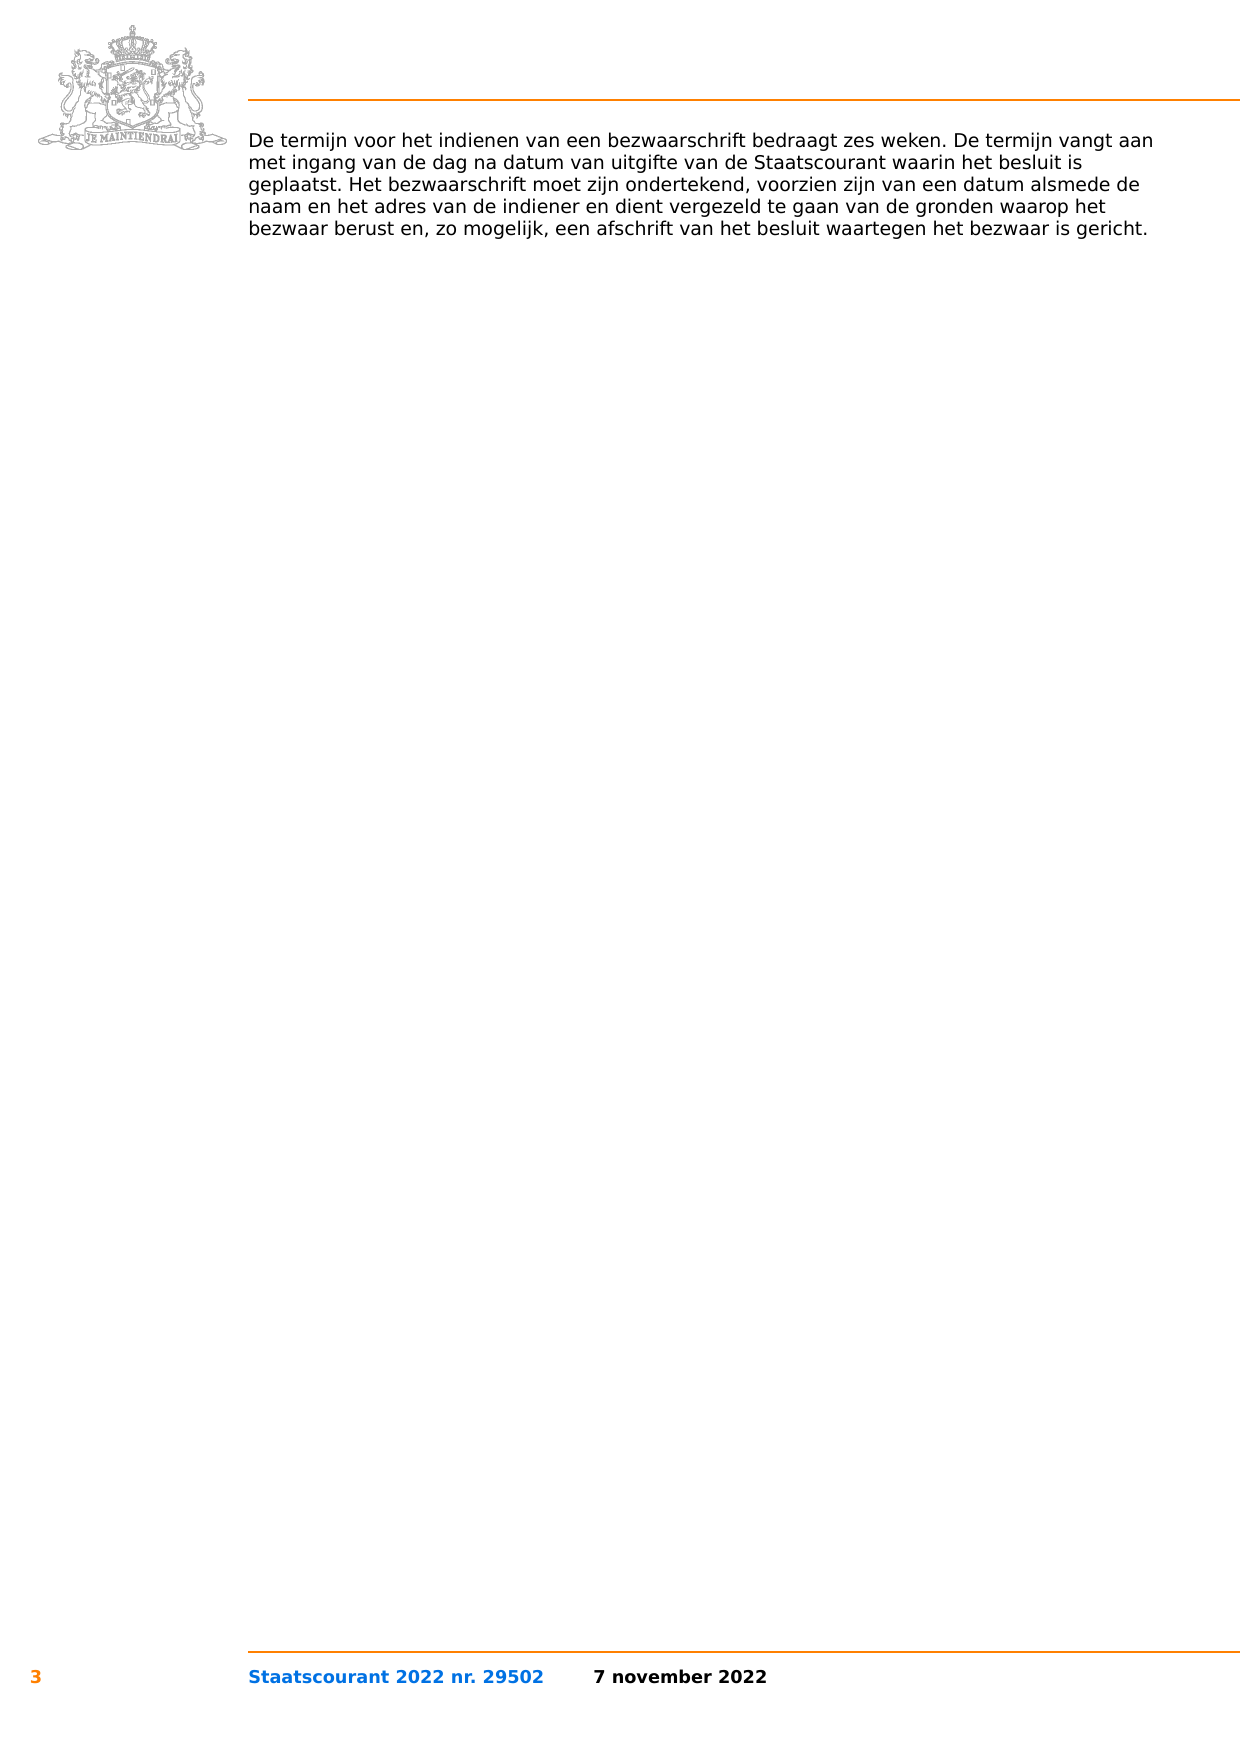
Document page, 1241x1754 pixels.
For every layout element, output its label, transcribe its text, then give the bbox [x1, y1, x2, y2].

text De termijn voor het indienen van een bezwaarschrift bedraagt zes weken. De termijn vangt aan met ingang van de dag na datum van uitgifte van de Staatscourant waarin het besluit is geplaatst. Het bezwaarschrift moet zijn ondertekend, voorzien zijn van een datum alsmede de naam en het adres van de indiener en dient vergezeld te gaan van de gronden waarop het bezwaar berust en, zo mogelijk, een afschrift van het besluit waartegen het bezwaar is gericht. [248, 130, 1163, 240]
picture [38, 25, 227, 150]
